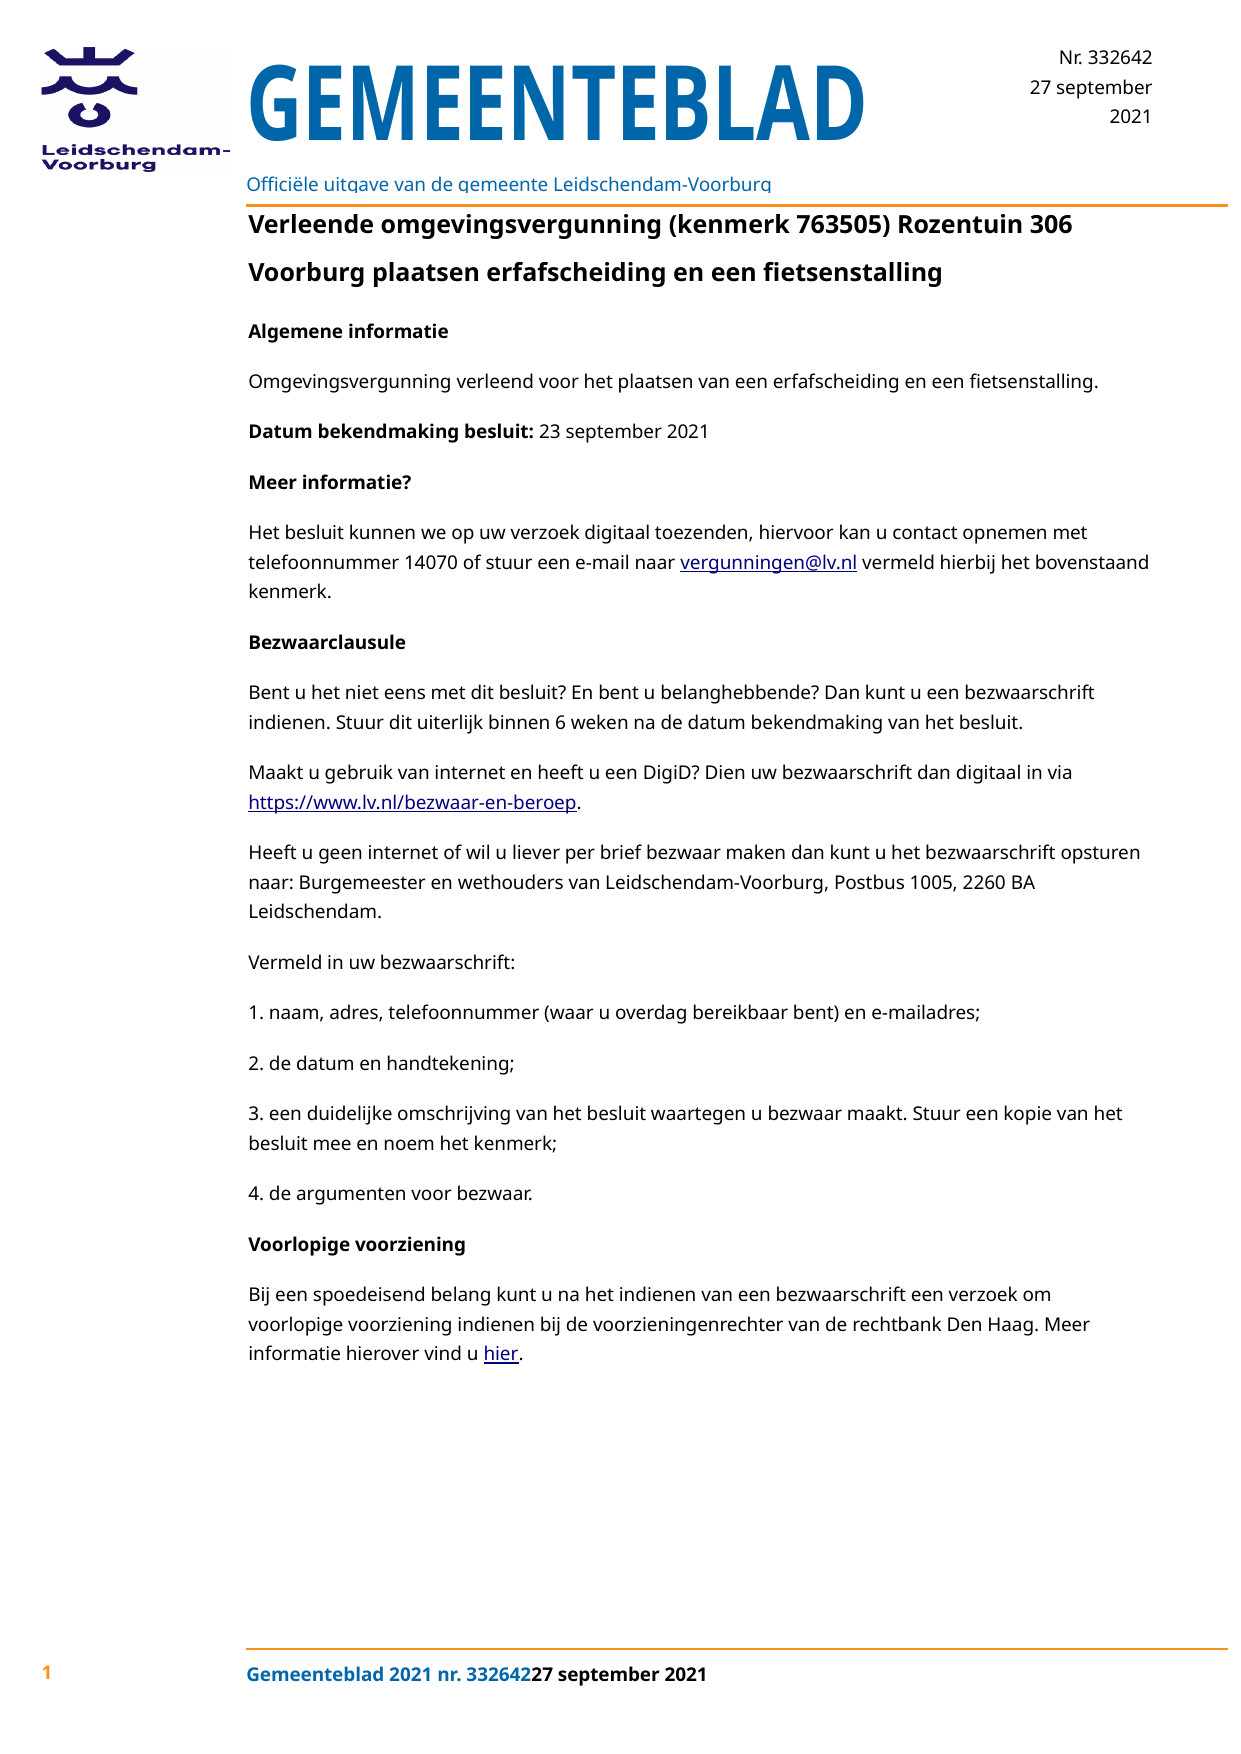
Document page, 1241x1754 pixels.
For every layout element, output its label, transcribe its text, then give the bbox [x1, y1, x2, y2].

text Omgevingsvergunning verleend voor het plaatsen van een erfafscheiding en een fietsenstalling. [248, 368, 1152, 394]
text Bij een spoedeisend belang kunt u na het indienen van een bezwaarschrift een verzoek om voorlopige voorziening indienen bij de voorzieningenrechter van de rechtbank Den Haag. Meer informatie hierover vind u hier. [248, 1281, 1152, 1366]
text Algemene informatie [248, 318, 1152, 344]
text Heeft u geen internet of wil u liever per brief bezwaar maken dan kunt u het bezwaarschrift opsturen naar: Burgemeester en wethouders van Leidschendam-Voorburg, Postbus 1005, 2260 BA Leidschendam. [248, 839, 1152, 924]
text 3. een duidelijke omschrijving van het besluit waartegen u bezwaar maakt. Stuur een kopie van het besluit mee en noem het kenmerk; [248, 1100, 1152, 1156]
text Datum bekendmaking besluit: 23 september 2021 [248, 419, 1152, 444]
text Meer informatie? [248, 469, 1152, 495]
text 4. de argumenten voor bezwaar. [248, 1180, 1152, 1206]
text Maakt u gebruik van internet en heeft u een DigiD? Dien uw bezwaarschrift dan digitaal in via https://www.lv.nl/bezwaar-en-beroep. [248, 759, 1152, 815]
text Vermeld in uw bezwaarschrift: [248, 949, 1152, 975]
text Verleende omgevingsvergunning (kenmerk 763505) Rozentuin 306 Voorburg plaatsen erfafscheiding en een fietsenstalling [248, 207, 1152, 288]
text Het besluit kunnen we op uw verzoek digitaal toezenden, hiervoor kan u contact opnemen met telefoonnummer 14070 of stuur een e-mail naar vergunningen@lv.nl vermeld hierbij het bovenstaand kenmerk. [248, 519, 1152, 604]
text 1. naam, adres, telefoonnummer (waar u overdag bereikbaar bent) en e-mailadres; [248, 999, 1152, 1025]
text Bent u het niet eens met dit besluit? En bent u belanghebbende? Dan kunt u een bezwaarschrift indienen. Stuur dit uiterlijk binnen 6 weken na de datum bekendmaking van het besluit. [248, 679, 1152, 735]
picture [41, 47, 231, 172]
text Voorlopige voorziening [248, 1231, 1152, 1257]
text Bezwaarclausule [248, 629, 1152, 655]
text 2. de datum en handtekening; [248, 1050, 1152, 1076]
